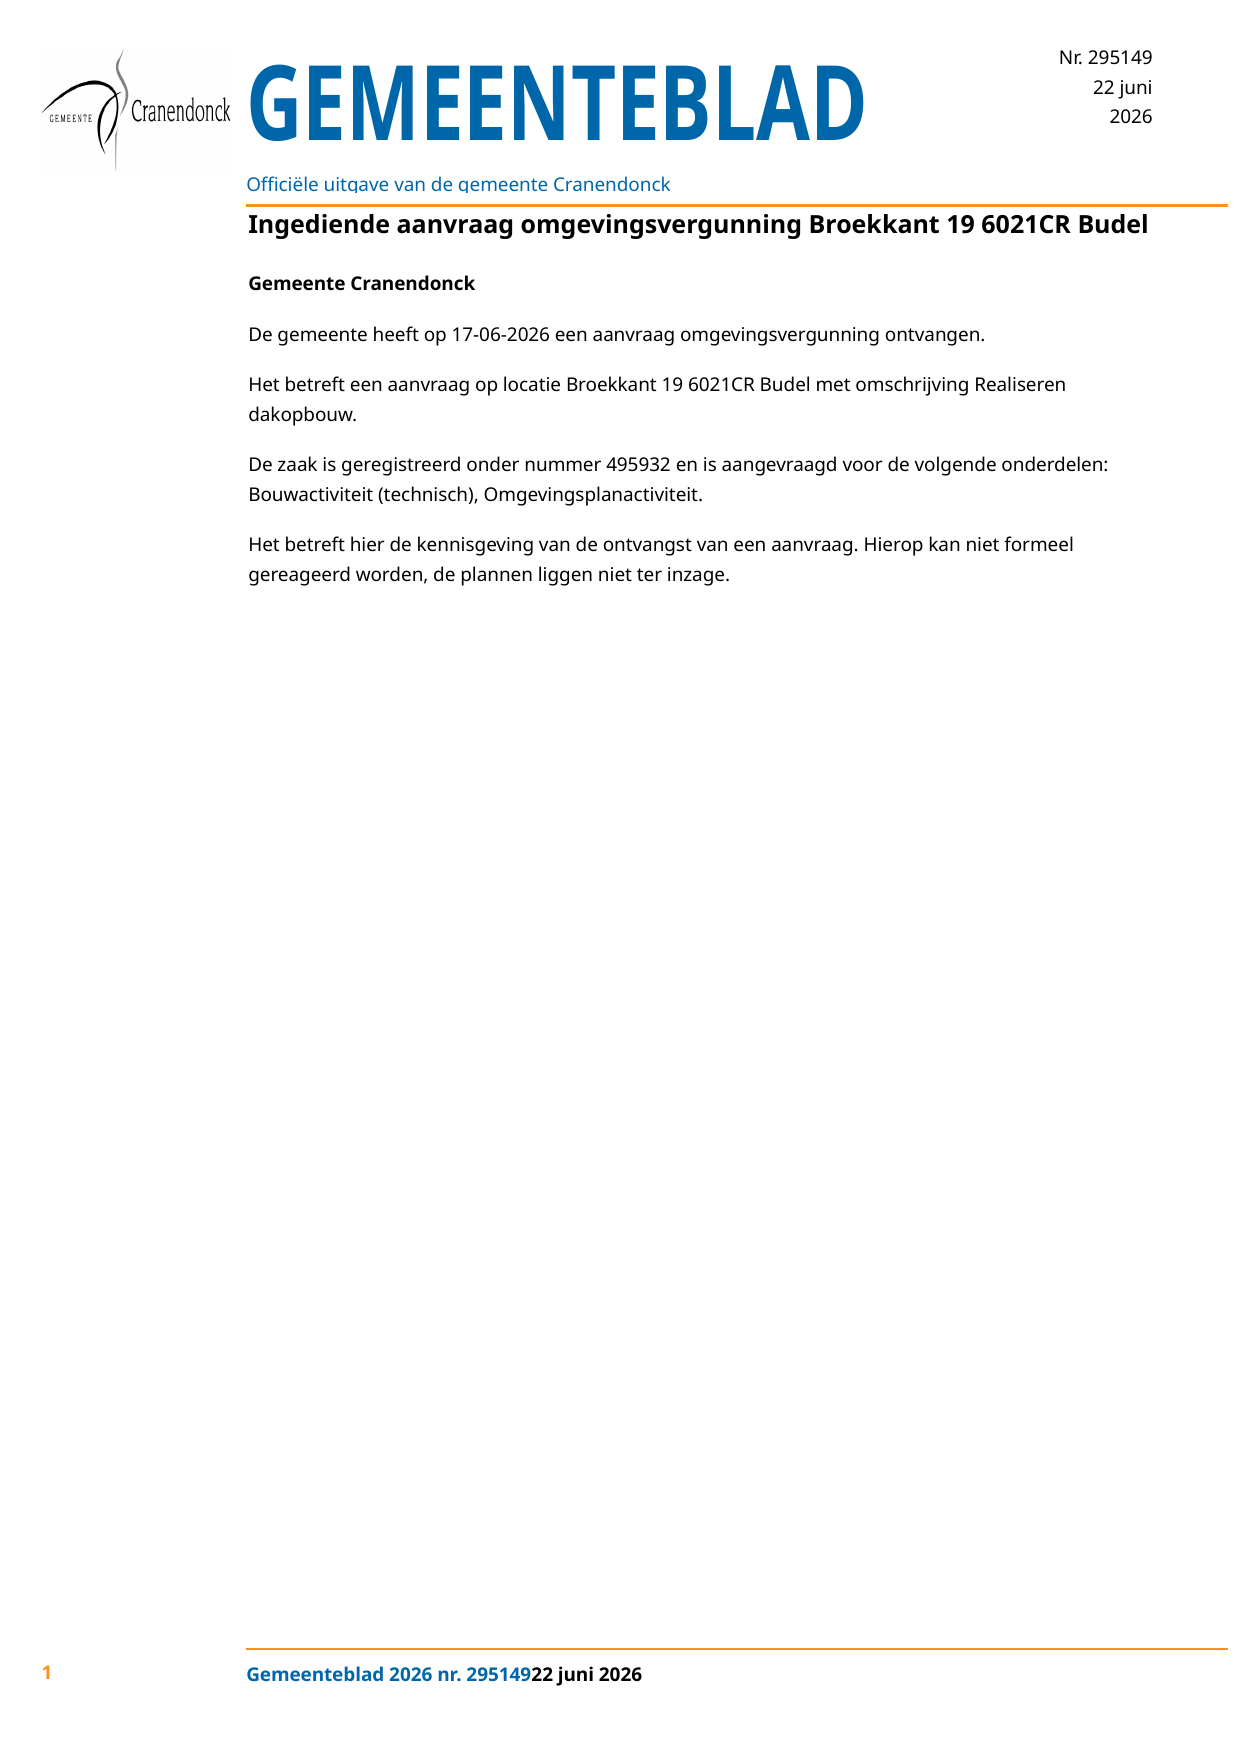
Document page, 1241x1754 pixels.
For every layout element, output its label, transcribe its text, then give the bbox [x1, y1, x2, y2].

text Gemeente Cranendonck [248, 270, 1152, 296]
text Het betreft een aanvraag op locatie Broekkant 19 6021CR Budel met omschrijving Realiseren dakopbouw. [248, 371, 1152, 426]
text De zaak is geregistreerd onder nummer 495932 en is aangevraagd voor de volgende onderdelen: Bouwactiviteit (technisch), Omgevingsplanactiviteit. [248, 451, 1152, 506]
text De gemeente heeft op 17-06-2026 een aanvraag omgevingsvergunning ontvangen. [248, 321, 1152, 346]
picture [41, 47, 231, 172]
text Het betreft hier de kennisgeving van de ontvangst van een aanvraag. Hierop kan niet formeel gereageerd worden, de plannen liggen niet ter inzage. [248, 531, 1152, 586]
text Ingediende aanvraag omgevingsvergunning Broekkant 19 6021CR Budel [248, 207, 1152, 241]
